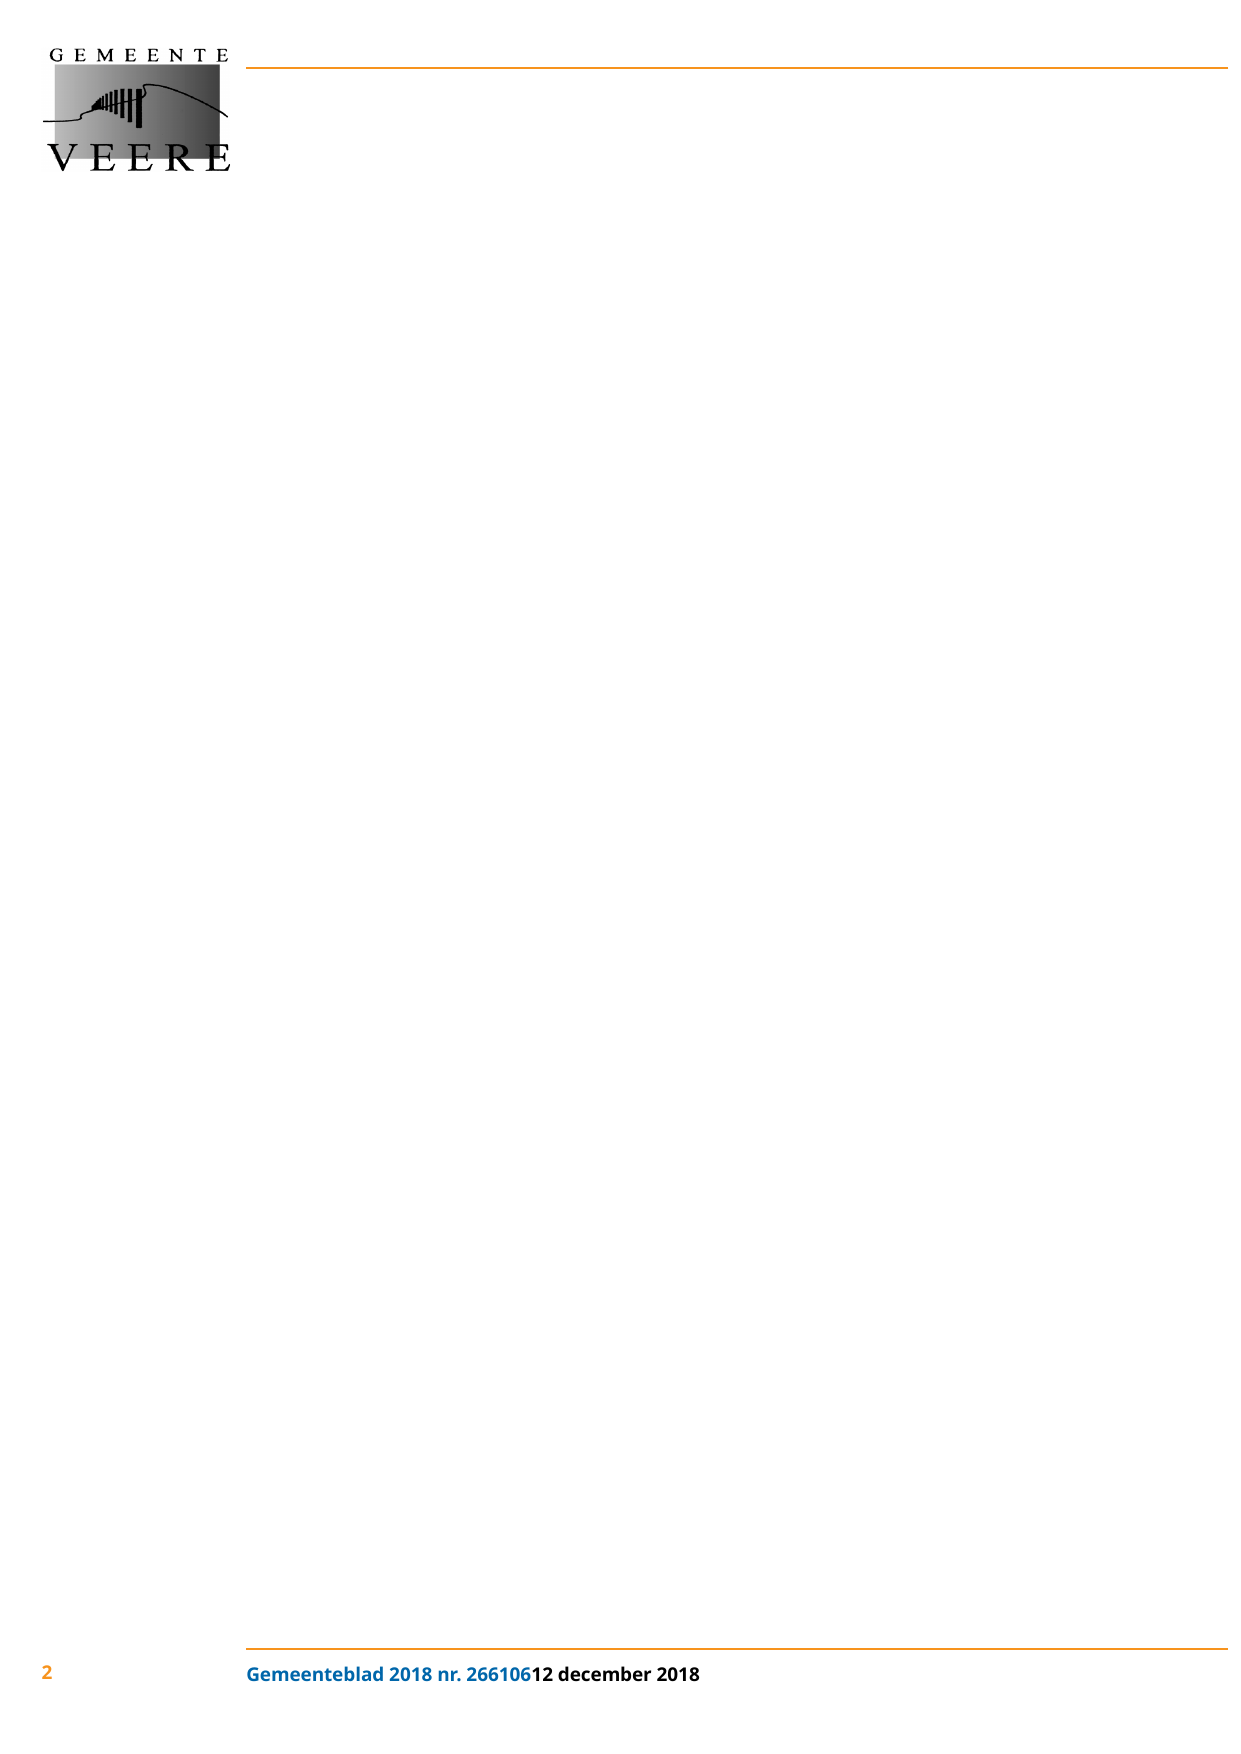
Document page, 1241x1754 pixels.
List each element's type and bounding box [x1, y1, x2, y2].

picture [41, 47, 231, 172]
